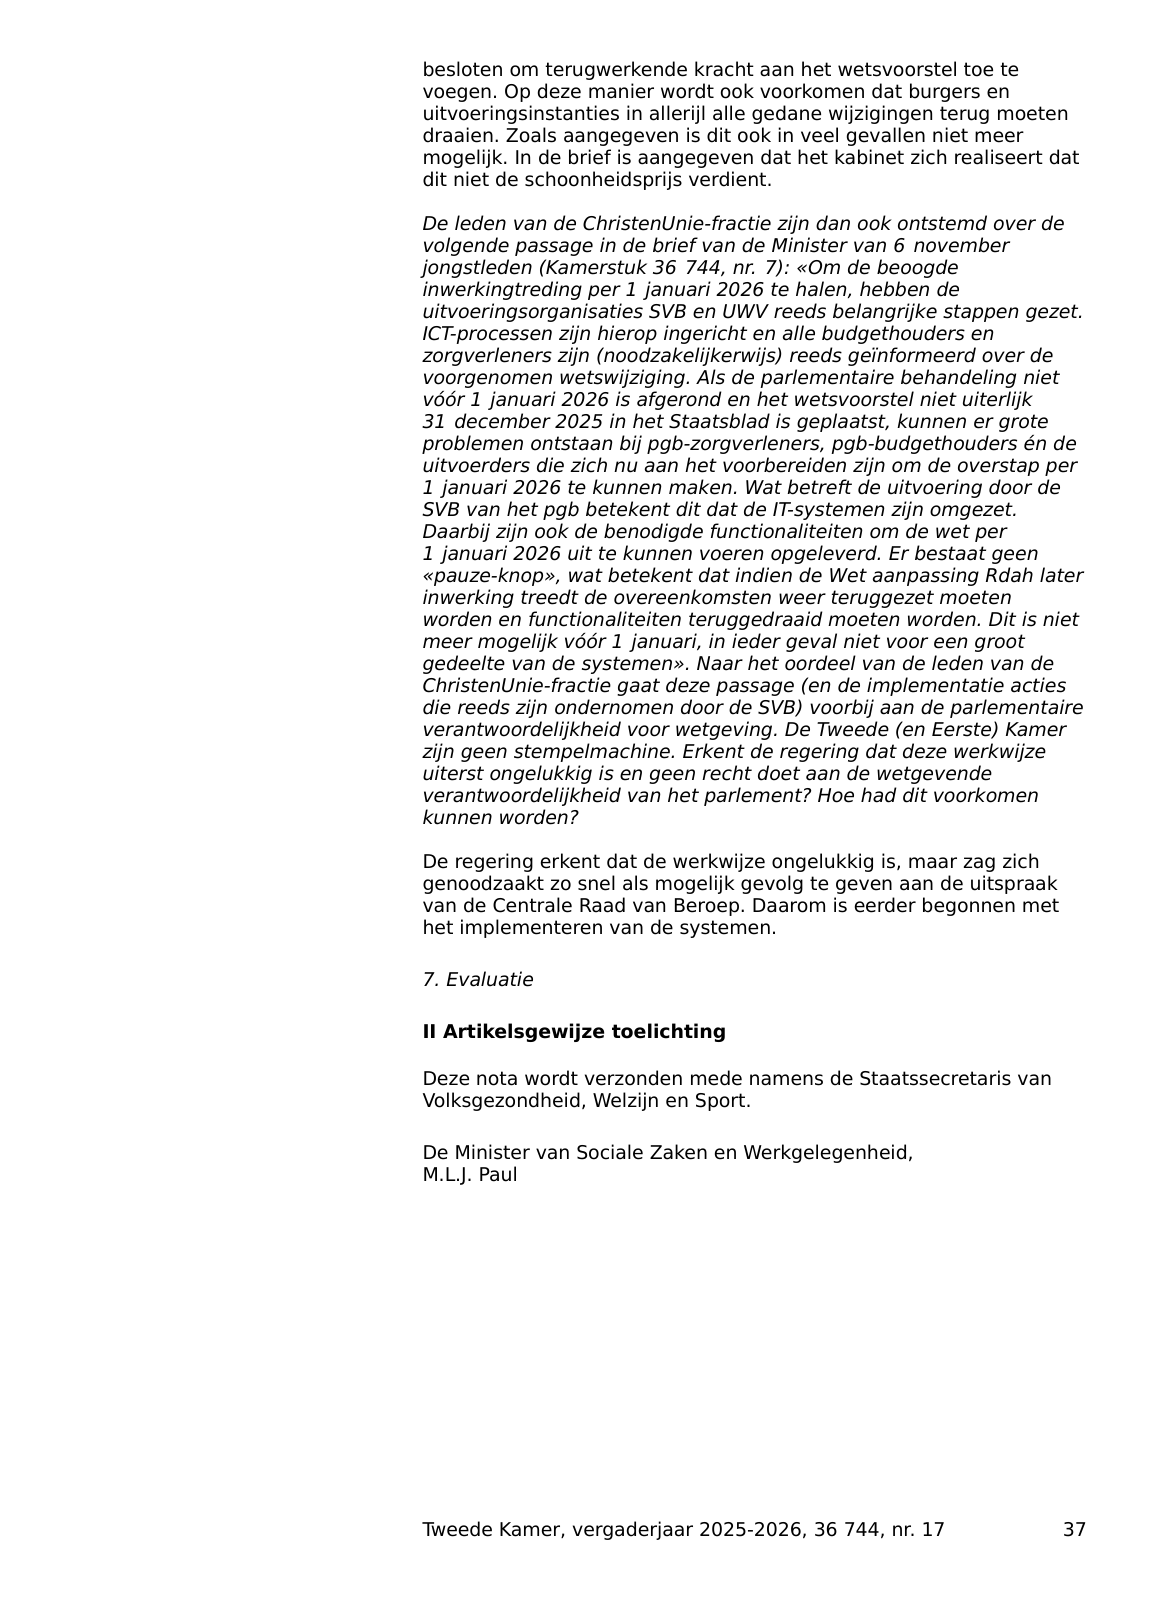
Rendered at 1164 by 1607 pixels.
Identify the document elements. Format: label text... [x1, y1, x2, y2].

text De leden van de ChristenUnie-fractie zijn dan ook ontstemd over de volgende passage in de brief van de Minister van 6 november jongstleden (Kamerstuk 36 744, nr. 7): «Om de beoogde inwerkingtreding per 1 januari 2026 te halen, hebben de uitvoeringsorganisaties SVB en UWV reeds belangrijke stappen gezet. ICT-processen zijn hierop ingericht en alle budgethouders en zorgverleners zijn (noodzakelijkerwijs) reeds geïnformeerd over de voorgenomen wetswijziging. Als de parlementaire behandeling niet vóór 1 januari 2026 is afgerond en het wetsvoorstel niet uiterlijk 31 december 2025 in het Staatsblad is geplaatst, kunnen er grote problemen ontstaan bij pgb-zorgverleners, pgb-budgethouders én de uitvoerders die zich nu aan het voorbereiden zijn om de overstap per 1 januari 2026 te kunnen maken. Wat betreft de uitvoering door de SVB van het pgb betekent dit dat de IT-systemen zijn omgezet. Daarbij zijn ook de benodigde functionaliteiten om de wet per 1 januari 2026 uit te kunnen voeren opgeleverd. Er bestaat geen «pauze-knop», wat betekent dat indien de Wet aanpassing Rdah later inwerking treedt de overeenkomsten weer teruggezet moeten worden en functionaliteiten teruggedraaid moeten worden. Dit is niet meer mogelijk vóór 1 januari, in ieder geval niet voor een groot gedeelte van de systemen». Naar het oordeel van de leden van de ChristenUnie-fractie gaat deze passage (en de implementatie acties die reeds zijn ondernomen door de SVB) voorbij aan de parlementaire verantwoordelijkheid voor wetgeving. De Tweede (en Eerste) Kamer zijn geen stempelmachine. Erkent de regering dat deze werkwijze uiterst ongelukkig is en geen recht doet aan de wetgevende verantwoordelijkheid van het parlement? Hoe had dit voorkomen kunnen worden? [422, 213, 1087, 828]
subtitle II Artikelsgewijze toelichting [422, 1021, 1087, 1043]
text Deze nota wordt verzonden mede namens de Staatssecretaris van Volksgezondheid, Welzijn en Sport. [422, 1068, 1087, 1112]
text De regering erkent dat de werkwijze ongelukkig is, maar zag zich genoodzaakt zo snel als mogelijk gevolg te geven aan de uitspraak van de Centrale Raad van Beroep. Daarom is eerder begonnen met het implementeren van de systemen. [422, 851, 1087, 939]
text besloten om terugwerkende kracht aan het wetsvoorstel toe te voegen. Op deze manier wordt ook voorkomen dat burgers en uitvoeringsinstanties in allerijl alle gedane wijzigingen terug moeten draaien. Zoals aangegeven is dit ook in veel gevallen niet meer mogelijk. In de brief is aangegeven dat het kabinet zich realiseert dat dit niet de schoonheidsprijs verdient. [422, 59, 1087, 191]
text De Minister van Sociale Zaken en Werkgelegenheid, M.L.J. Paul [422, 1142, 1087, 1186]
subtitle 7. Evaluatie [422, 969, 1087, 991]
